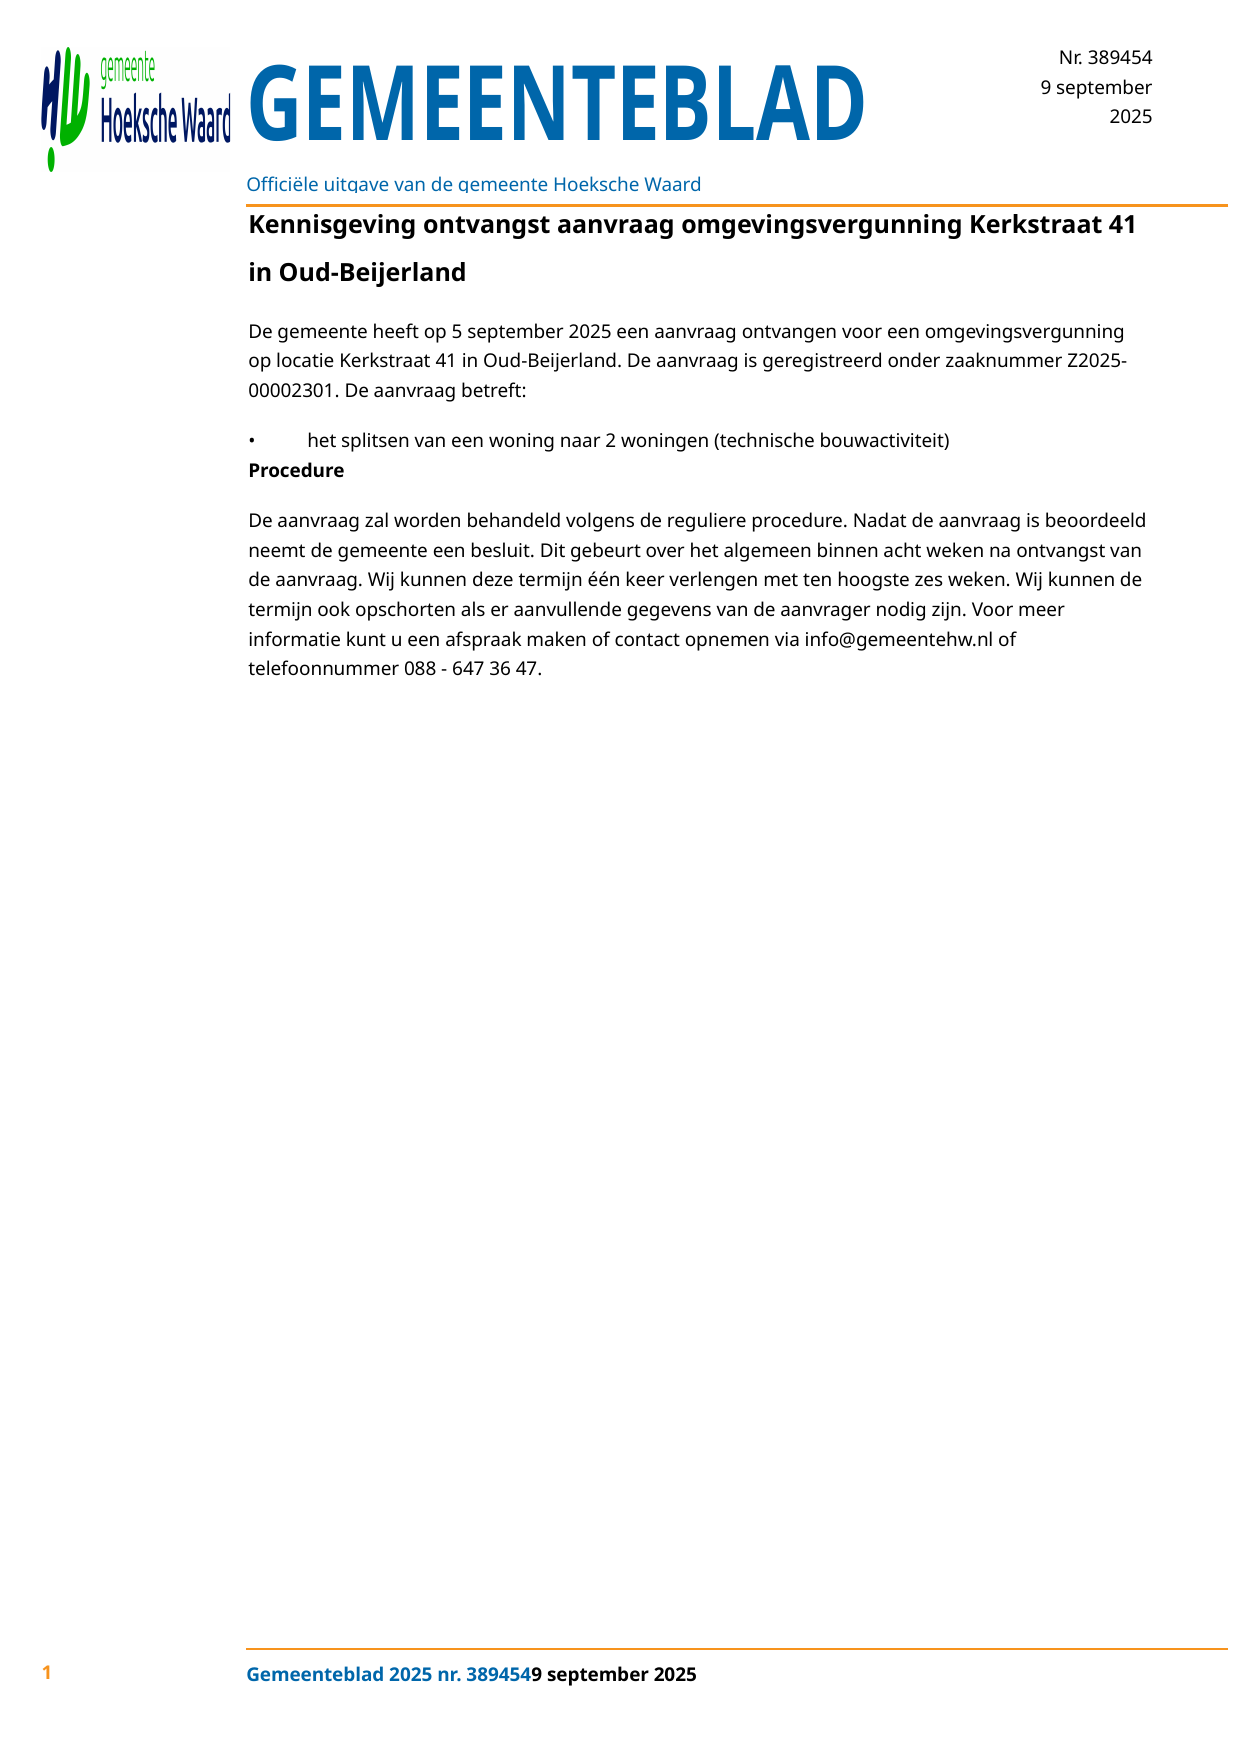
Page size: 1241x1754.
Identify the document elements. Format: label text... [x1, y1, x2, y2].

text De aanvraag zal worden behandeld volgens de reguliere procedure. Nadat de aanvraag is beoordeeld neemt de gemeente een besluit. Dit gebeurt over het algemeen binnen acht weken na ontvangst van de aanvraag. Wij kunnen deze termijn één keer verlengen met ten hoogste zes weken. Wij kunnen de termijn ook opschorten als er aanvullende gegevens van de aanvrager nodig zijn. Voor meer informatie kunt u een afspraak maken of contact opnemen via info@gemeentehw.nl of telefoonnummer 088 - 647 36 47. [248, 507, 1152, 681]
picture [41, 47, 231, 172]
text De gemeente heeft op 5 september 2025 een aanvraag ontvangen voor een omgevingsvergunning op locatie Kerkstraat 41 in Oud-Beijerland. De aanvraag is geregistreerd onder zaaknummer Z2025-00002301. De aanvraag betreft: [248, 318, 1152, 403]
text Procedure [248, 457, 1152, 483]
text Kennisgeving ontvangst aanvraag omgevingsvergunning Kerkstraat 41 in Oud-Beijerland [248, 207, 1152, 288]
list het splitsen van een woning naar 2 woningen (technische bouwactiviteit) [248, 427, 1152, 453]
